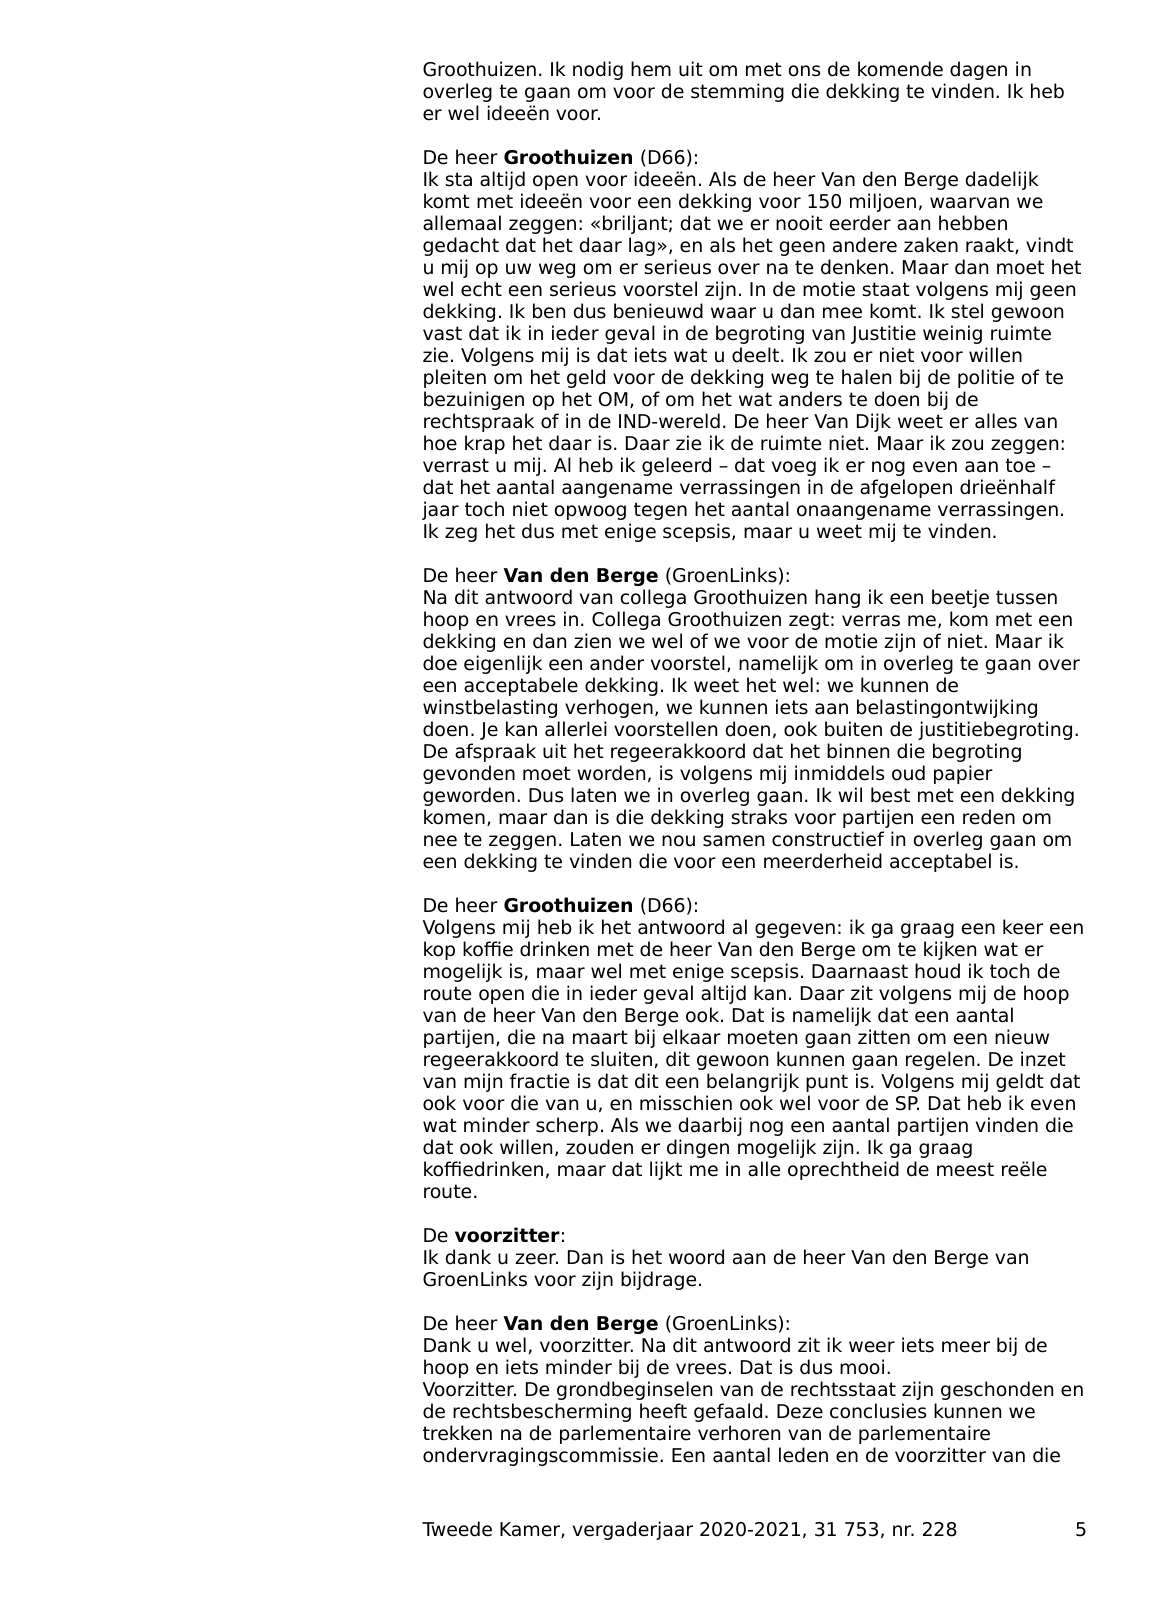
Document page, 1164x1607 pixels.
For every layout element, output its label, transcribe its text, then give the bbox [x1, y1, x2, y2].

text Na dit antwoord van collega Groothuizen hang ik een beetje tussen hoop en vrees in. Collega Groothuizen zegt: verras me, kom met een dekking en dan zien we wel of we voor de motie zijn of niet. Maar ik doe eigenlijk een ander voorstel, namelijk om in overleg te gaan over een acceptabele dekking. Ik weet het wel: we kunnen de winstbelasting verhogen, we kunnen iets aan belastingontwijking doen. Je kan allerlei voorstellen doen, ook buiten de justitiebegroting. De afspraak uit het regeerakkoord dat het binnen die begroting gevonden moet worden, is volgens mij inmiddels oud papier geworden. Dus laten we in overleg gaan. Ik wil best met een dekking komen, maar dan is die dekking straks voor partijen een reden om nee te zeggen. Laten we nou samen constructief in overleg gaan om een dekking te vinden die voor een meerderheid acceptabel is. [422, 587, 1087, 873]
text De heer Van den Berge (GroenLinks): [422, 1313, 1087, 1335]
text Ik sta altijd open voor ideeën. Als de heer Van den Berge dadelijk komt met ideeën voor een dekking voor 150 miljoen, waarvan we allemaal zeggen: «briljant; dat we er nooit eerder aan hebben gedacht dat het daar lag», en als het geen andere zaken raakt, vindt u mij op uw weg om er serieus over na te denken. Maar dan moet het wel echt een serieus voorstel zijn. In de motie staat volgens mij geen dekking. Ik ben dus benieuwd waar u dan mee komt. Ik stel gewoon vast dat ik in ieder geval in de begroting van Justitie weinig ruimte zie. Volgens mij is dat iets wat u deelt. Ik zou er niet voor willen pleiten om het geld voor de dekking weg te halen bij de politie of te bezuinigen op het OM, of om het wat anders te doen bij de rechtspraak of in de IND-wereld. De heer Van Dijk weet er alles van hoe krap het daar is. Daar zie ik de ruimte niet. Maar ik zou zeggen: verrast u mij. Al heb ik geleerd – dat voeg ik er nog even aan toe – dat het aantal aangename verrassingen in de afgelopen drieënhalf jaar toch niet opwoog tegen het aantal onaangename verrassingen. Ik zeg het dus met enige scepsis, maar u weet mij te vinden. [422, 169, 1087, 543]
text De heer Groothuizen (D66): [422, 895, 1087, 917]
text Volgens mij heb ik het antwoord al gegeven: ik ga graag een keer een kop koffie drinken met de heer Van den Berge om te kijken wat er mogelijk is, maar wel met enige scepsis. Daarnaast houd ik toch de route open die in ieder geval altijd kan. Daar zit volgens mij de hoop van de heer Van den Berge ook. Dat is namelijk dat een aantal partijen, die na maart bij elkaar moeten gaan zitten om een nieuw regeerakkoord te sluiten, dit gewoon kunnen gaan regelen. De inzet van mijn fractie is dat dit een belangrijk punt is. Volgens mij geldt dat ook voor die van u, en misschien ook wel voor de SP. Dat heb ik even wat minder scherp. Als we daarbij nog een aantal partijen vinden die dat ook willen, zouden er dingen mogelijk zijn. Ik ga graag koffiedrinken, maar dat lijkt me in alle oprechtheid de meest reële route. [422, 917, 1087, 1203]
text Voorzitter. De grondbeginselen van de rechtsstaat zijn geschonden en de rechtsbescherming heeft gefaald. Deze conclusies kunnen we trekken na de parlementaire verhoren van de parlementaire ondervragingscommissie. Een aantal leden en de voorzitter van die [422, 1379, 1087, 1467]
text Groothuizen. Ik nodig hem uit om met ons de komende dagen in overleg te gaan om voor de stemming die dekking te vinden. Ik heb er wel ideeën voor. [422, 59, 1087, 125]
text De voorzitter: [422, 1225, 1087, 1247]
text De heer Van den Berge (GroenLinks): [422, 565, 1087, 587]
text Dank u wel, voorzitter. Na dit antwoord zit ik weer iets meer bij de hoop en iets minder bij de vrees. Dat is dus mooi. [422, 1335, 1087, 1379]
text Ik dank u zeer. Dan is het woord aan de heer Van den Berge van GroenLinks voor zijn bijdrage. [422, 1247, 1087, 1291]
text De heer Groothuizen (D66): [422, 147, 1087, 169]
